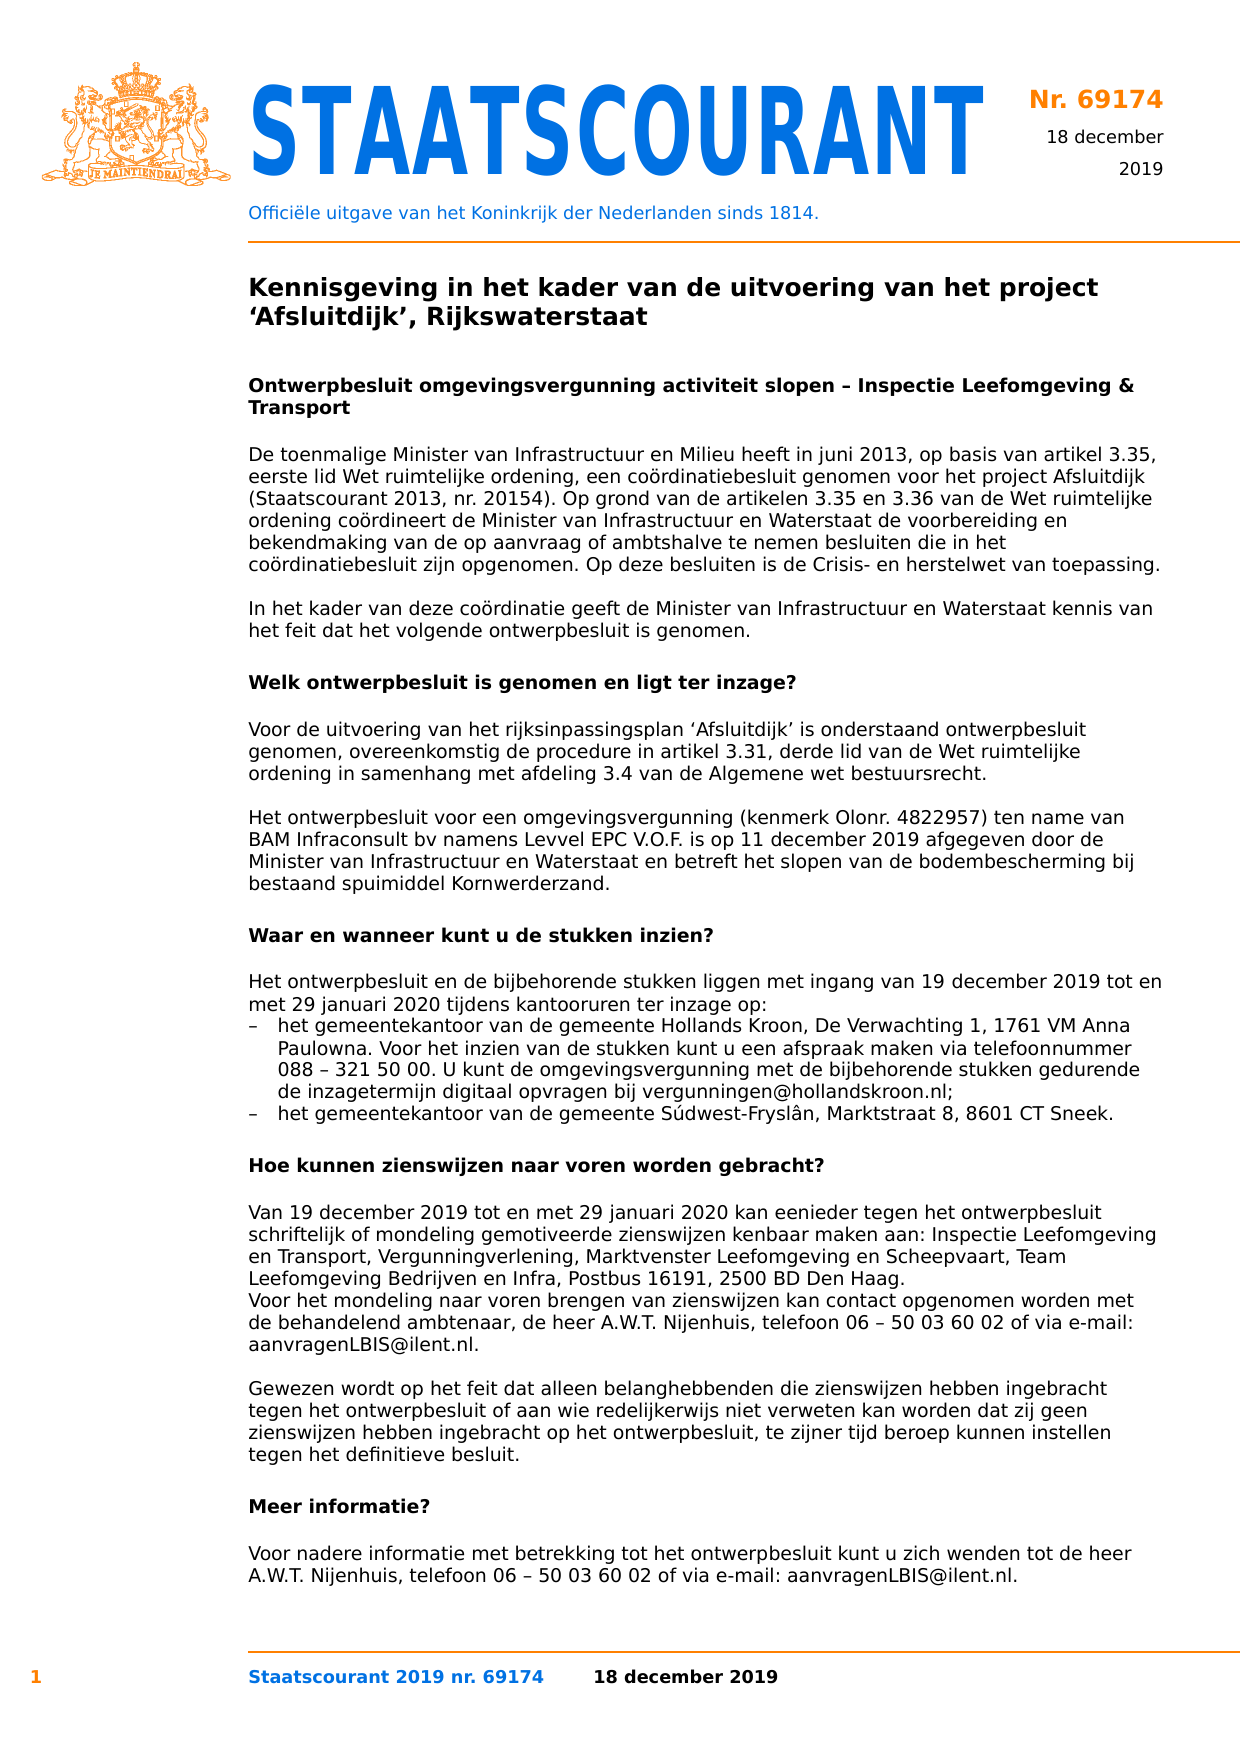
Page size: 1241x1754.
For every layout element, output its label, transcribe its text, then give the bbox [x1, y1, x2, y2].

subtitle Waar en wanneer kunt u de stukken inzien? [248, 924, 1163, 946]
picture [41, 62, 231, 186]
subtitle Ontwerpbesluit omgevingsvergunning activiteit slopen – Inspectie Leefomgeving & Transport [248, 375, 1163, 419]
table_cell Officiële uitgave van het Koninkrijk der Nederlanden sinds 1814. [248, 203, 1240, 241]
table_cell 2019 [998, 153, 1240, 203]
subtitle Meer informatie? [248, 1496, 1163, 1518]
text Voor nadere informatie met betrekking tot het ontwerp­besluit kunt u zich wenden tot de heer A.W.T. Nijenhuis, telefoon 06 – 50 03 60 02 of via e-mail: aanvragenLBIS@ilent.nl. [248, 1543, 1163, 1587]
text Voor het mondeling naar voren brengen van zienswijzen kan contact opgenomen worden met de behandelend ambtenaar, de heer A.W.T. Nijenhuis, telefoon 06 – 50 03 60 02 of via e-mail: aanvragenLBIS@ilent.nl. [248, 1290, 1163, 1356]
subtitle Welk ontwerpbesluit is genomen en ligt ter inzage? [248, 672, 1163, 694]
subtitle Kennisgeving in het kader van de uitvoering van het project ‘Afsluitdijk’, Rijkswaterstaat [248, 273, 1163, 331]
text – het gemeentekantoor van de gemeente Súdwest-Fryslân, Marktstraat 8, 8601 CT Sneek. [248, 1103, 1163, 1125]
text Van 19 december 2019 tot en met 29 januari 2020 kan eenieder tegen het ontwerpbesluit schriftelijk of mondeling gemotiveerde zienswijzen kenbaar maken aan: Inspectie Leefomgeving en Transport, Vergunningverlening, Marktvenster Leefomgeving en Scheepvaart, Team Leefomgeving Bedrijven en Infra, Postbus 16191, 2500 BD Den Haag. [248, 1202, 1163, 1290]
text In het kader van deze coördinatie geeft de Minister van Infrastructuur en Waterstaat kennis van het feit dat het volgende ontwerpbesluit is genomen. [248, 598, 1163, 642]
text Het ontwerpbesluit en de bijbehorende stukken liggen met ingang van 19 december 2019 tot en met 29 januari 2020 tijdens kantooruren ter inzage op: [248, 971, 1163, 1015]
text De toenmalige Minister van Infrastructuur en Milieu heeft in juni 2013, op basis van artikel 3.35, eerste lid Wet ruimtelijke ordening, een coördinatiebesluit genomen voor het project Afsluitdijk (Staatscourant 2013, nr. 20154). Op grond van de artikelen 3.35 en 3.36 van de Wet ruimtelijke ordening coördineert de Minister van Infrastructuur en Waterstaat de voorbereiding en bekendmaking van de op aanvraag of ambtshalve te nemen besluiten die in het coördinatiebesluit zijn opgenomen. Op deze besluiten is de Crisis- en herstelwet van toepassing. [248, 444, 1163, 576]
text Voor de uitvoering van het rijksinpassingsplan ‘Afsluitdijk’ is onderstaand ontwerpbesluit genomen, overeenkomstig de procedure in artikel 3.31, derde lid van de Wet ruimtelijke ordening in samenhang met afdeling 3.4 van de Algemene wet bestuursrecht. [248, 719, 1163, 785]
text Het ontwerpbesluit voor een omgevingsvergunning (kenmerk Olonr. 4822957) ten name van BAM Infraconsult bv namens Levvel EPC V.O.F. is op 11 december 2019 afgegeven door de Minister van Infrastructuur en Waterstaat en betreft het slopen van de bodembescherming bij bestaand spuimiddel Kornwerderzand. [248, 807, 1163, 894]
table_cell 18 december [998, 121, 1240, 153]
table_header [25, 62, 248, 241]
text Gewezen wordt op het feit dat alleen belanghebbenden die zienswijzen hebben ingebracht tegen het ontwerpbesluit of aan wie redelijkerwijs niet verweten kan worden dat zij geen zienswijzen hebben ingebracht op het ontwerpbesluit, te zijner tijd beroep kunnen instellen tegen het definitieve besluit. [248, 1378, 1163, 1466]
subtitle Hoe kunnen zienswijzen naar voren worden gebracht? [248, 1155, 1163, 1177]
text – het gemeentekantoor van de gemeente Hollands Kroon, De Verwachting 1, 1761 VM Anna Paulowna. Voor het inzien van de stukken kunt u een afspraak maken via telefoon­nummer 088 – 321 50 00. U kunt de omgevingsvergunning met de bijbehorende stukken gedurende de inzagetermijn digitaal opvragen bij vergunningen@hollandskroon.nl; [248, 1015, 1163, 1103]
table_header STAATSCOURANT [248, 62, 998, 203]
table_header Nr. 69174 [998, 62, 1240, 121]
